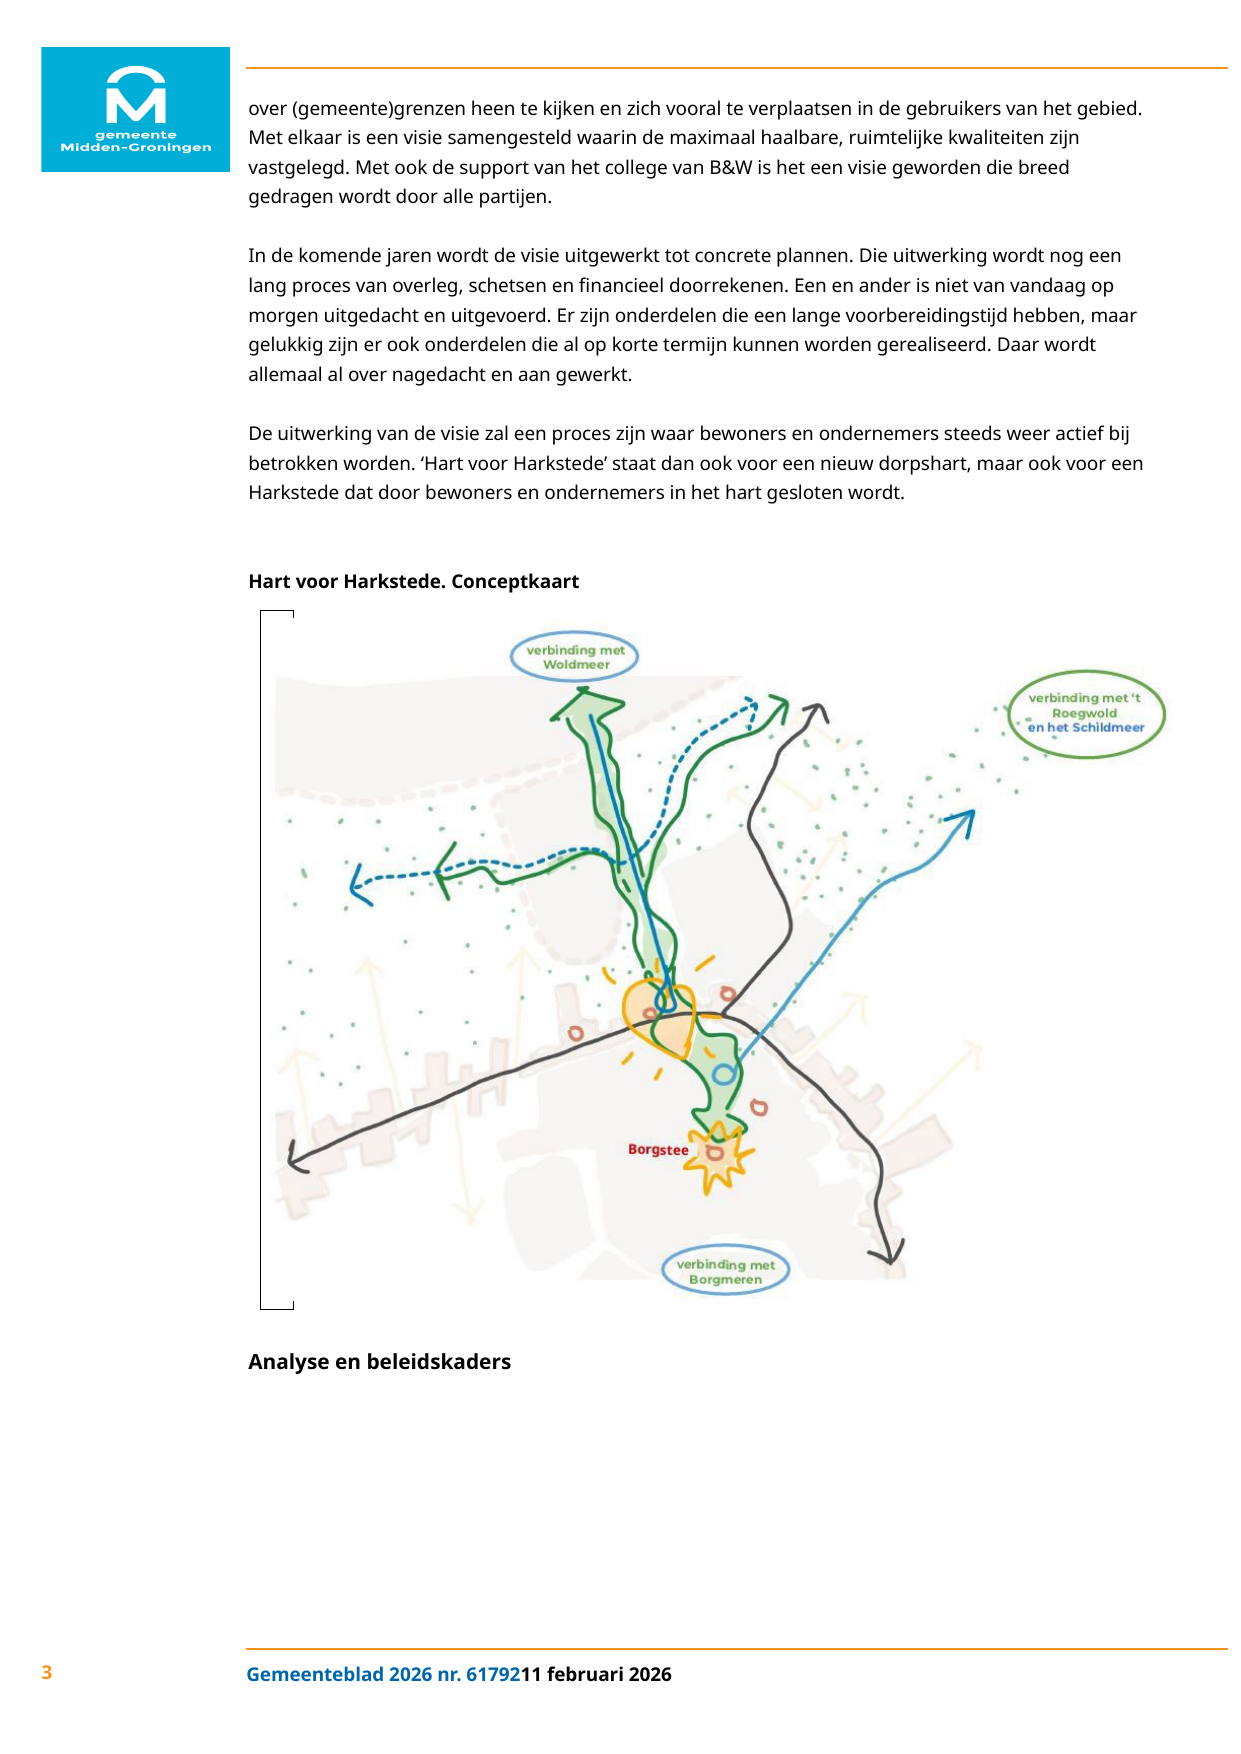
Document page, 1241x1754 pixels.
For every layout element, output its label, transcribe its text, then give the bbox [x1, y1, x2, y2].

picture [268, 618, 1173, 1301]
text over (gemeente)grenzen heen te kijken en zich vooral te verplaatsen in de gebruikers van het gebied. Met elkaar is een visie samengesteld waarin de maximaal haalbare, ruimtelijke kwaliteiten zijn vastgelegd. Met ook de support van het college van B&W is het een visie geworden die breed gedragen wordt door alle partijen. [248, 95, 1152, 209]
picture [108, 66, 164, 82]
text Hart voor Harkstede. Conceptkaart [248, 568, 1152, 594]
text De uitwerking van de visie zal een proces zijn waar bewoners en ondernemers steeds weer actief bij betrokken worden. ‘Hart voor Harkstede’ staat dan ook voor een nieuw dorpshart, maar ook voor een Harkstede dat door bewoners en ondernemers in het hart gesloten wordt. [248, 420, 1152, 505]
text In de komende jaren wordt de visie uitgewerkt tot concrete plannen. Die uitwerking wordt nog een lang proces van overleg, schetsen en financieel doorrekenen. Een en ander is niet van vandaag op morgen uitgedacht en uitgevoerd. Er zijn onderdelen die een lange voorbereidingstijd hebben, maar gelukkig zijn er ook onderdelen die al op korte termijn kunnen worden gerealiseerd. Daar wordt allemaal al over nagedacht en aan gewerkt. [248, 243, 1152, 387]
text Analyse en beleidskaders [248, 1347, 1152, 1375]
picture [107, 89, 165, 122]
picture [184, 146, 190, 153]
